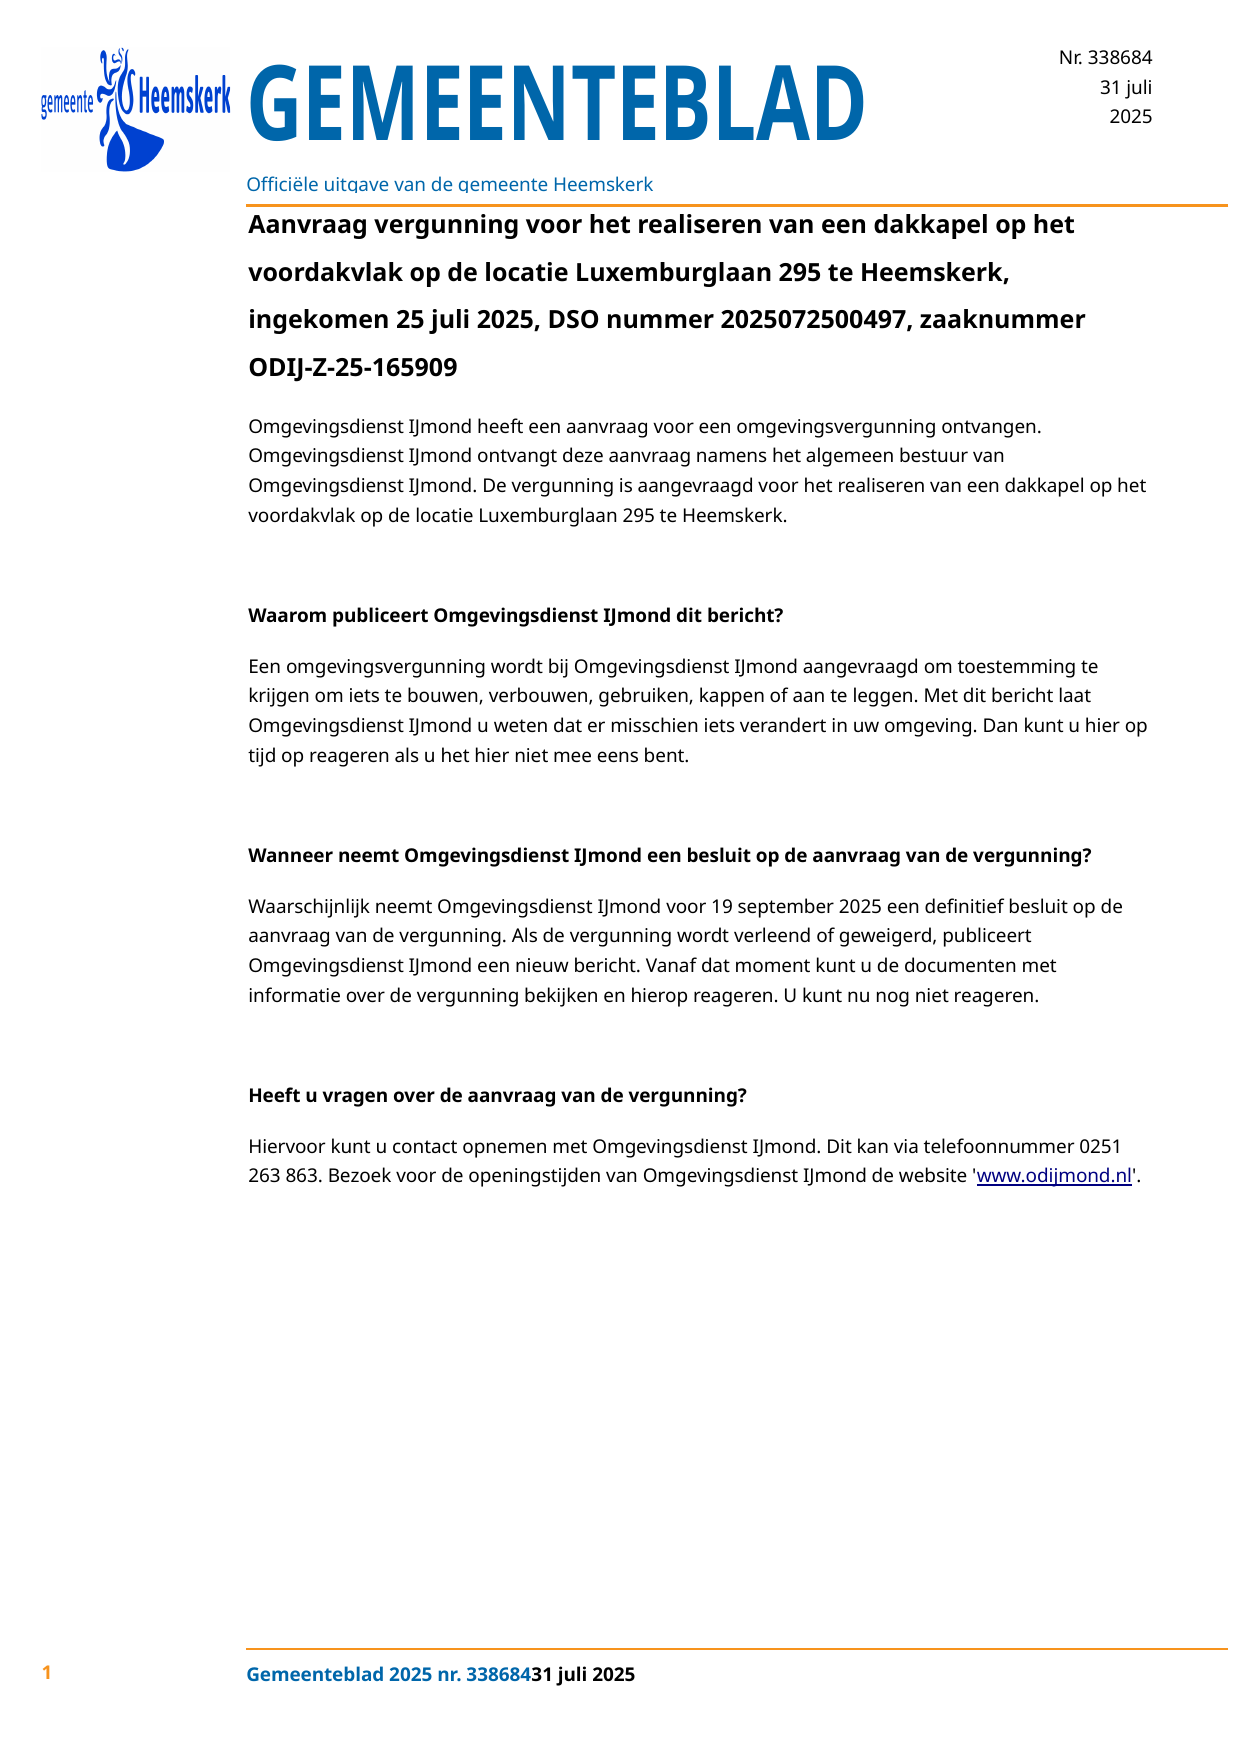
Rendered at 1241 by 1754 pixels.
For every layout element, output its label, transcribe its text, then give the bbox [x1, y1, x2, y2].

text Waarschijnlijk neemt Omgevingsdienst IJmond voor 19 september 2025 een definitief besluit op de aanvraag van de vergunning. Als de vergunning wordt verleend of geweigerd, publiceert Omgevingsdienst IJmond een nieuw bericht. Vanaf dat moment kunt u de documenten met informatie over de vergunning bekijken en hierop reageren. U kunt nu nog niet reageren. [248, 893, 1152, 1008]
text Omgevingsdienst IJmond heeft een aanvraag voor een omgevingsvergunning ontvangen. Omgevingsdienst IJmond ontvangt deze aanvraag namens het algemeen bestuur van Omgevingsdienst IJmond. De vergunning is aangevraagd voor het realiseren van een dakkapel op het voordakvlak op de locatie Luxemburglaan 295 te Heemskerk. [248, 413, 1152, 528]
text Aanvraag vergunning voor het realiseren van een dakkapel op het voordakvlak op de locatie Luxemburglaan 295 te Heemskerk, ingekomen 25 juli 2025, DSO nummer 2025072500497, zaaknummer ODIJ-Z-25-165909 [248, 207, 1152, 384]
text Wanneer neemt Omgevingsdienst IJmond een besluit op de aanvraag van de vergunning? [248, 843, 1152, 868]
text Waarom publiceert Omgevingsdienst IJmond dit bericht? [248, 603, 1152, 628]
text Een omgevingsvergunning wordt bij Omgevingsdienst IJmond aangevraagd om toestemming te krijgen om iets te bouwen, verbouwen, gebruiken, kappen of aan te leggen. Met dit bericht laat Omgevingsdienst IJmond u weten dat er misschien iets verandert in uw omgeving. Dan kunt u hier op tijd op reageren als u het hier niet mee eens bent. [248, 653, 1152, 768]
picture [41, 47, 231, 172]
text Heeft u vragen over de aanvraag van de vergunning? [248, 1083, 1152, 1108]
text Hiervoor kunt u contact opnemen met Omgevingsdienst IJmond. Dit kan via telefoonnummer 0251 263 863. Bezoek voor de openingstijden van Omgevingsdienst IJmond de website 'www.odijmond.nl'. [248, 1133, 1152, 1188]
